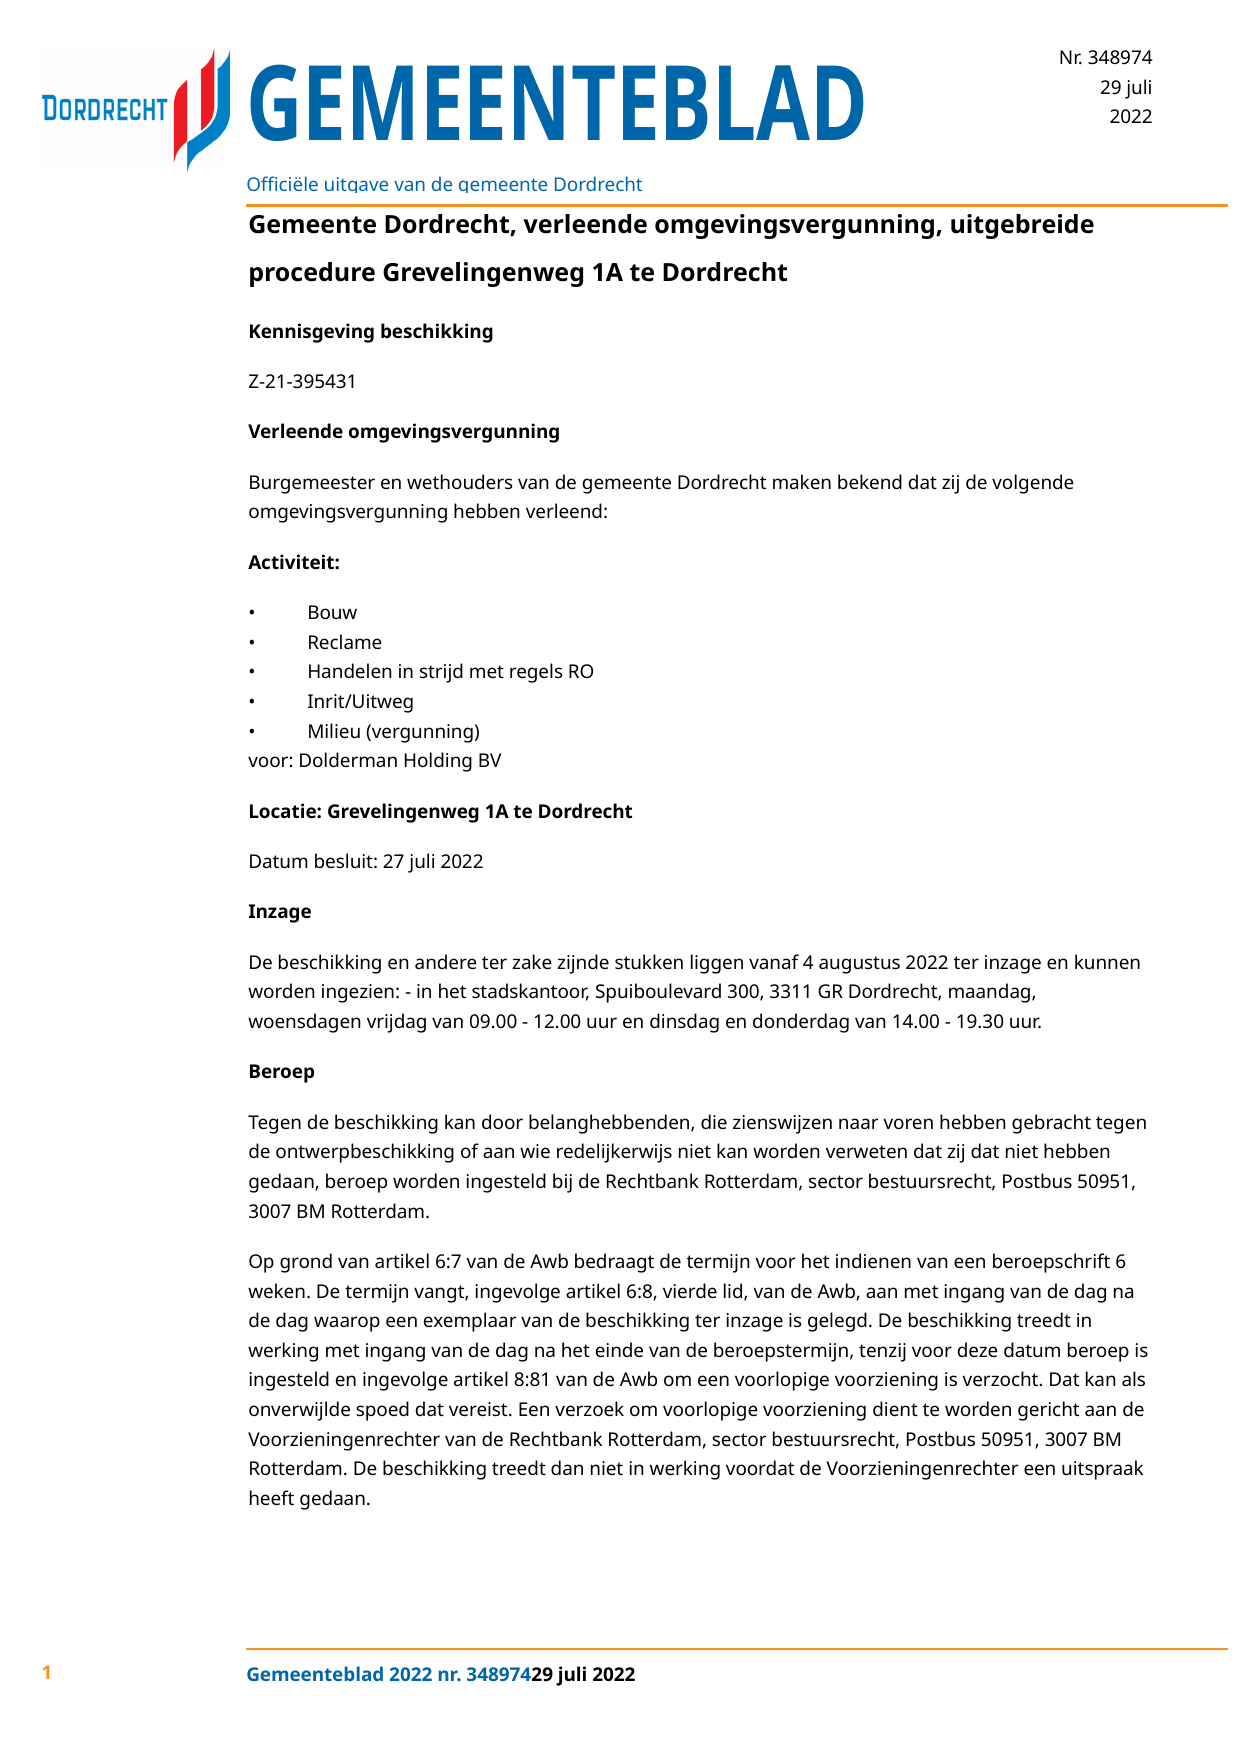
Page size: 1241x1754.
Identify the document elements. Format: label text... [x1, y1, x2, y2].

text Inzage [248, 899, 1152, 924]
text Gemeente Dordrecht, verleende omgevingsvergunning, uitgebreide procedure Grevelingenweg 1A te Dordrecht [248, 207, 1152, 288]
text Tegen de beschikking kan door belanghebbenden, die zienswijzen naar voren hebben gebracht tegen de ontwerpbeschikking of aan wie redelijkerwijs niet kan worden verweten dat zij dat niet hebben gedaan, beroep worden ingesteld bij de Rechtbank Rotterdam, sector bestuursrecht, Postbus 50951, 3007 BM Rotterdam. [248, 1109, 1152, 1224]
text De beschikking en andere ter zake zijnde stukken liggen vanaf 4 augustus 2022 ter inzage en kunnen worden ingezien: - in het stadskantoor, Spuiboulevard 300, 3311 GR Dordrecht, maandag, woensdagen vrijdag van 09.00 - 12.00 uur en dinsdag en donderdag van 14.00 - 19.30 uur. [248, 949, 1152, 1034]
text Burgemeester en wethouders van de gemeente Dordrecht maken bekend dat zij de volgende omgevingsvergunning hebben verleend: [248, 469, 1152, 524]
text Locatie: Grevelingenweg 1A te Dordrecht [248, 798, 1152, 824]
list Bouw [248, 599, 1152, 625]
text Beroep [248, 1059, 1152, 1084]
list Inrit/Uitweg [248, 688, 1152, 714]
text Datum besluit: 27 juli 2022 [248, 848, 1152, 874]
list Handelen in strijd met regels RO [248, 659, 1152, 684]
text Verleende omgevingsvergunning [248, 419, 1152, 444]
text Kennisgeving beschikking [248, 318, 1152, 344]
text Z-21-395431 [248, 368, 1152, 394]
picture [41, 47, 231, 172]
list Milieu (vergunning) [248, 718, 1152, 744]
text Activiteit: [248, 549, 1152, 575]
text voor: Dolderman Holding BV [248, 747, 1152, 773]
list Reclame [248, 629, 1152, 655]
text Op grond van artikel 6:7 van de Awb bedraagt de termijn voor het indienen van een beroepschrift 6 weken. De termijn vangt, ingevolge artikel 6:8, vierde lid, van de Awb, aan met ingang van de dag na de dag waarop een exemplaar van de beschikking ter inzage is gelegd. De beschikking treedt in werking met ingang van de dag na het einde van de beroepstermijn, tenzij voor deze datum beroep is ingesteld en ingevolge artikel 8:81 van de Awb om een voorlopige voorziening is verzocht. Dat kan als onverwijlde spoed dat vereist. Een verzoek om voorlopige voorziening dient te worden gericht aan de Voorzieningenrechter van de Rechtbank Rotterdam, sector bestuursrecht, Postbus 50951, 3007 BM Rotterdam. De beschikking treedt dan niet in werking voordat de Voorzieningenrechter een uitspraak heeft gedaan. [248, 1248, 1152, 1511]
